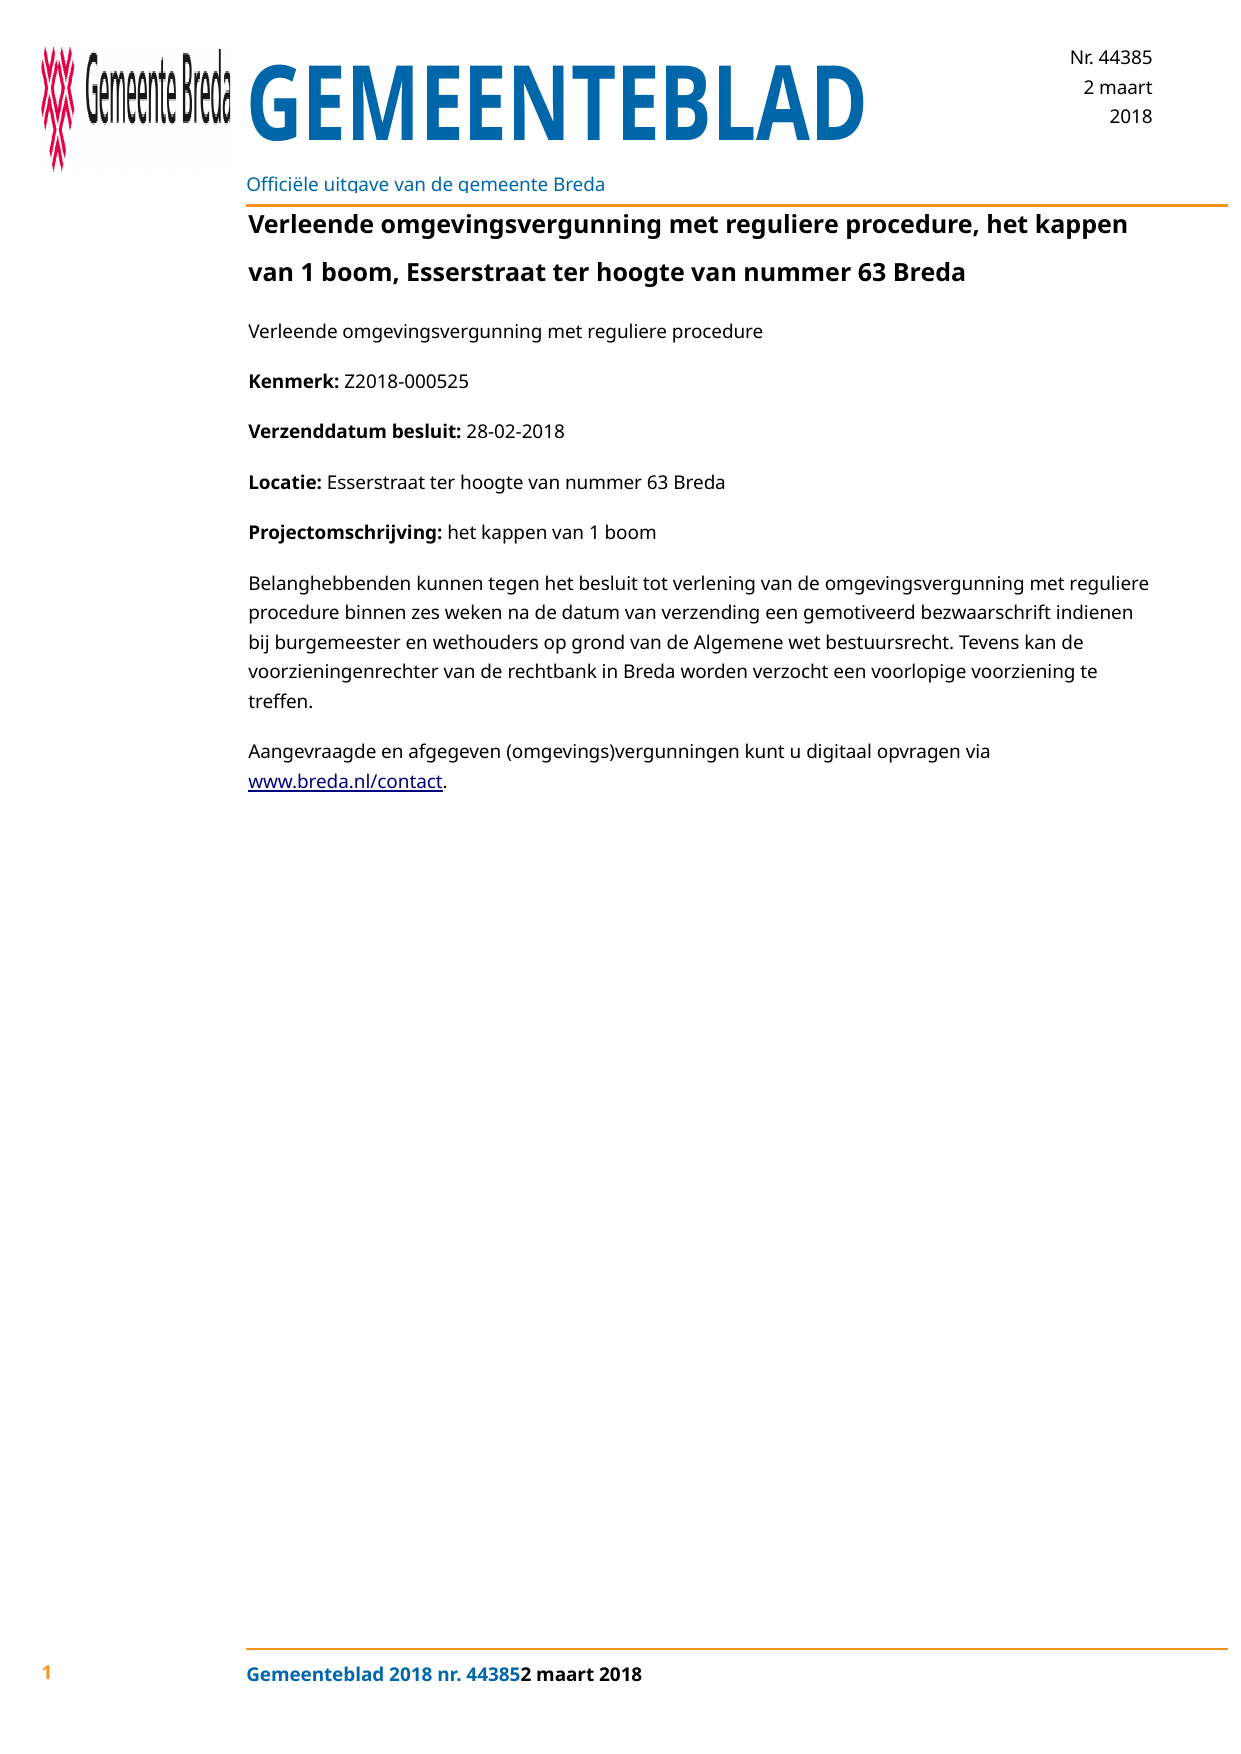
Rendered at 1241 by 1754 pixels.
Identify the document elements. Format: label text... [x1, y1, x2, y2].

text Verleende omgevingsvergunning met reguliere procedure [248, 318, 1152, 344]
text Projectomschrijving: het kappen van 1 boom [248, 519, 1152, 545]
text Kenmerk: Z2018-000525 [248, 368, 1152, 394]
text Verzenddatum besluit: 28-02-2018 [248, 419, 1152, 444]
text Belanghebbenden kunnen tegen het besluit tot verlening van de omgevingsvergunning met reguliere procedure binnen zes weken na de datum van verzending een gemotiveerd bezwaarschrift indienen bij burgemeester en wethouders op grond van de Algemene wet bestuursrecht. Tevens kan de voorzieningenrechter van de rechtbank in Breda worden verzocht een voorlopige voorziening te treffen. [248, 570, 1152, 714]
text Locatie: Esserstraat ter hoogte van nummer 63 Breda [248, 469, 1152, 495]
text Aangevraagde en afgegeven (omgevings)vergunningen kunt u digitaal opvragen via www.breda.nl/contact. [248, 739, 1152, 794]
picture [41, 47, 231, 172]
text Verleende omgevingsvergunning met reguliere procedure, het kappen van 1 boom, Esserstraat ter hoogte van nummer 63 Breda [248, 207, 1152, 288]
